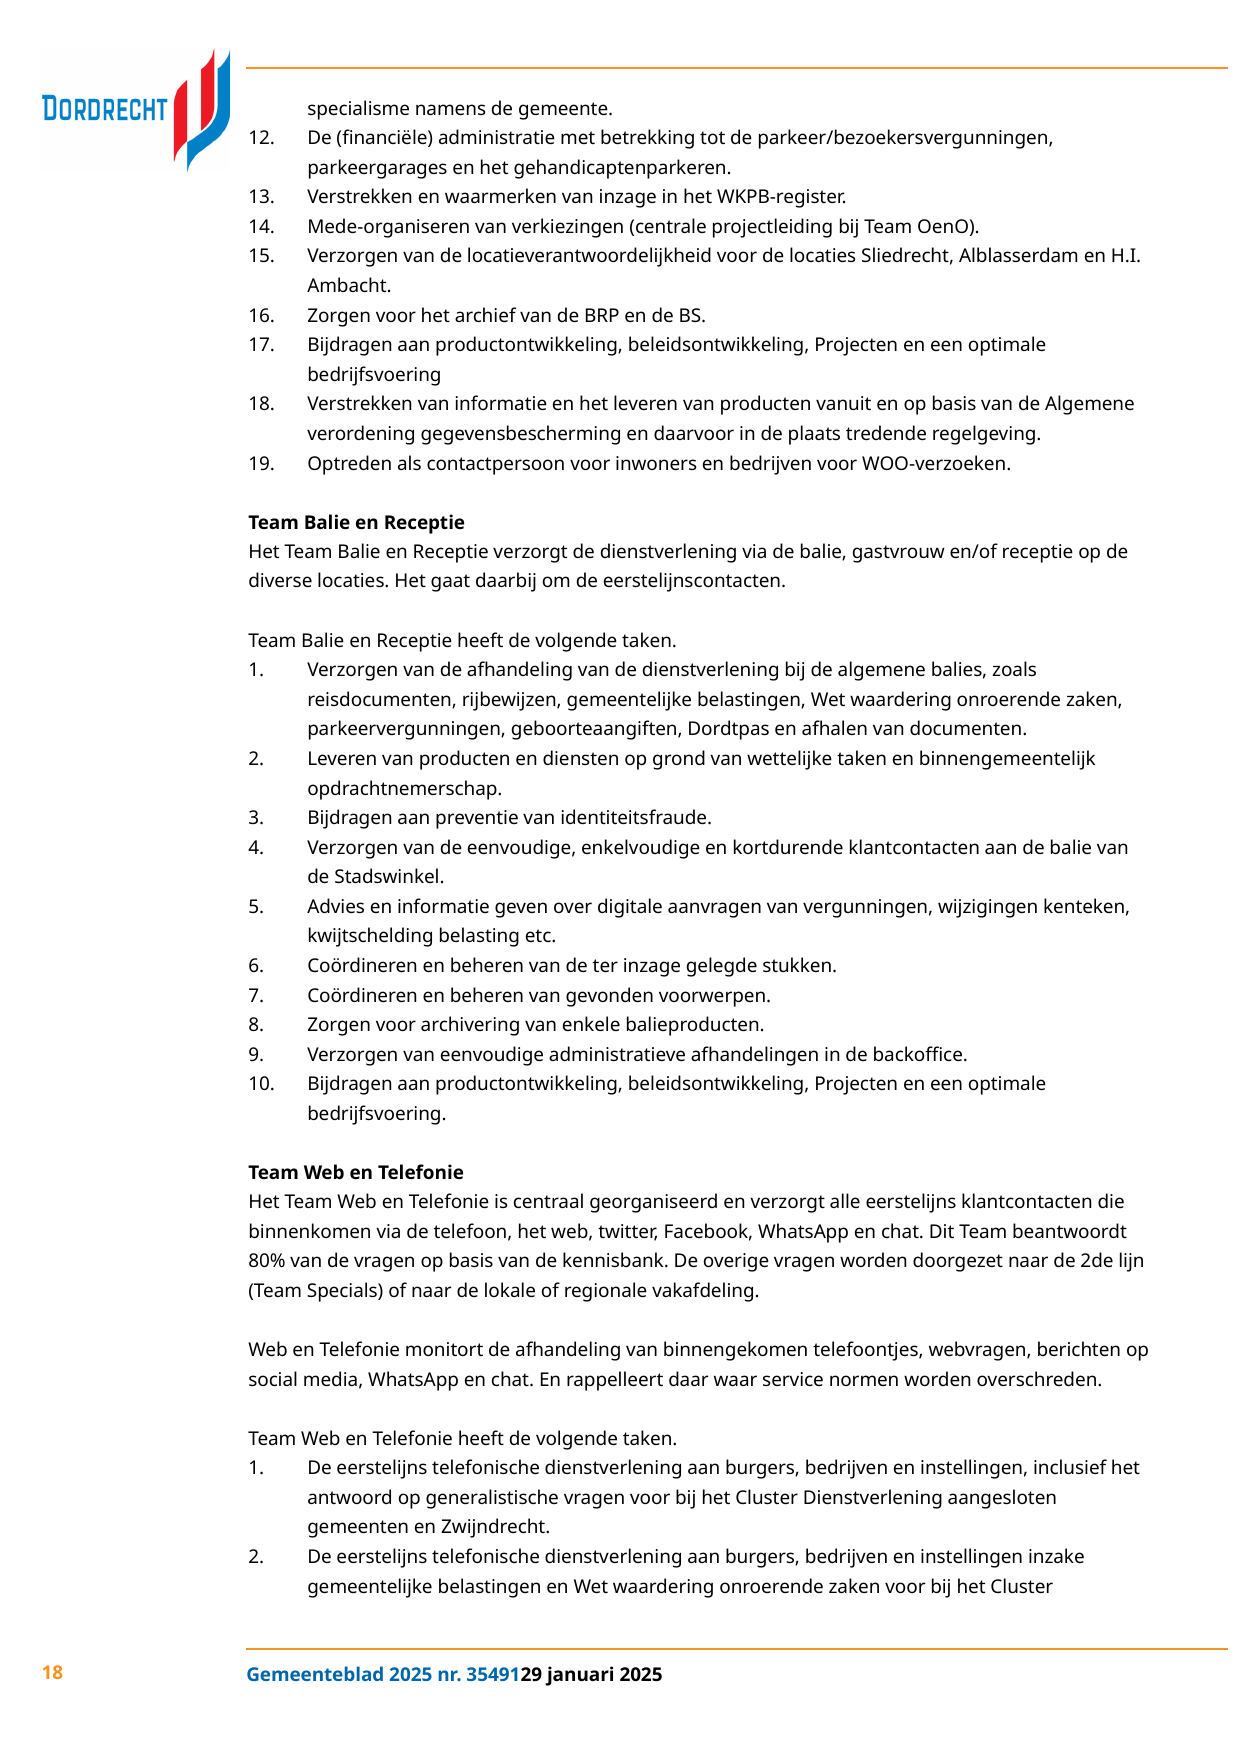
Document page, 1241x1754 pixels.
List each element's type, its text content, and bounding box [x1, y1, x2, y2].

list Verzorgen van de locatieverantwoordelijkheid voor de locaties Sliedrecht, Alblasserdam en H.I. Ambacht. [248, 243, 1152, 298]
list Verstrekken en waarmerken van inzage in het WKPB-register. [248, 183, 1152, 209]
list Zorgen voor het archief van de BRP en de BS. [248, 302, 1152, 328]
list Bijdragen aan productontwikkeling, beleidsontwikkeling, Projecten en een optimale bedrijfsvoering. [248, 1071, 1152, 1126]
list Zorgen voor archivering van enkele balieproducten. [248, 1011, 1152, 1037]
table_header Team Balie en Receptie [248, 509, 1152, 535]
text Het Team Web en Telefonie is centraal georganiseerd en verzorgt alle eerstelijns klantcontacten die binnenkomen via de telefoon, het web, twitter, Facebook, WhatsApp en chat. Dit Team beantwoordt 80% van de vragen op basis van de kennisbank. De overige vragen worden doorgezet naar de 2de lijn (Team Specials) of naar de lokale of regionale vakafdeling. [248, 1188, 1152, 1303]
list Verzorgen van de afhandeling van de dienstverlening bij de algemene balies, zoals reisdocumenten, rijbewijzen, gemeentelijke belastingen, Wet waardering onroerende zaken, parkeervergunningen, geboorteaangiften, Dordtpas en afhalen van documenten. [248, 656, 1152, 741]
list Bijdragen aan productontwikkeling, beleidsontwikkeling, Projecten en een optimale bedrijfsvoering [248, 331, 1152, 387]
list Verstrekken van informatie en het leveren van producten vanuit en op basis van de Algemene verordening gegevensbescherming en daarvoor in de plaats tredende regelgeving. [248, 391, 1152, 446]
list De eerstelijns telefonische dienstverlening aan burgers, bedrijven en instellingen inzake gemeentelijke belastingen en Wet waardering onroerende zaken voor bij het Cluster [248, 1543, 1152, 1599]
list Coördineren en beheren van de ter inzage gelegde stukken. [248, 952, 1152, 978]
table_header Team Web en Telefonie [248, 1159, 1152, 1185]
list De (financiële) administratie met betrekking tot de parkeer/bezoekersvergunningen, parkeergarages en het gehandicaptenparkeren. [248, 124, 1152, 180]
text Team Web en Telefonie heeft de volgende taken. [248, 1425, 1152, 1451]
list Advies en informatie geven over digitale aanvragen van vergunningen, wijzigingen kenteken, kwijtschelding belasting etc. [248, 893, 1152, 948]
list Bijdragen aan preventie van identiteitsfraude. [248, 804, 1152, 830]
list specialisme namens de gemeente. [248, 95, 1152, 121]
picture [41, 47, 231, 172]
list De eerstelijns telefonische dienstverlening aan burgers, bedrijven en instellingen, inclusief het antwoord op generalistische vragen voor bij het Cluster Dienstverlening aangesloten gemeenten en Zwijndrecht. [248, 1454, 1152, 1539]
text Team Balie en Receptie heeft de volgende taken. [248, 627, 1152, 652]
text Web en Telefonie monitort de afhandeling van binnengekomen telefoontjes, webvragen, berichten op social media, WhatsApp en chat. En rappelleert daar waar service normen worden overschreden. [248, 1336, 1152, 1392]
list Coördineren en beheren van gevonden voorwerpen. [248, 982, 1152, 1007]
text Het Team Balie en Receptie verzorgt de dienstverlening via de balie, gastvrouw en/of receptie op de diverse locaties. Het gaat daarbij om de eerstelijnscontacten. [248, 538, 1152, 593]
list Mede-organiseren van verkiezingen (centrale projectleiding bij Team OenO). [248, 213, 1152, 239]
list Optreden als contactpersoon voor inwoners en bedrijven voor WOO-verzoeken. [248, 450, 1152, 476]
list Verzorgen van eenvoudige administratieve afhandelingen in de backoffice. [248, 1041, 1152, 1067]
list Leveren van producten en diensten op grond van wettelijke taken en binnengemeentelijk opdrachtnemerschap. [248, 745, 1152, 800]
list Verzorgen van de eenvoudige, enkelvoudige en kortdurende klantcontacten aan de balie van de Stadswinkel. [248, 834, 1152, 889]
